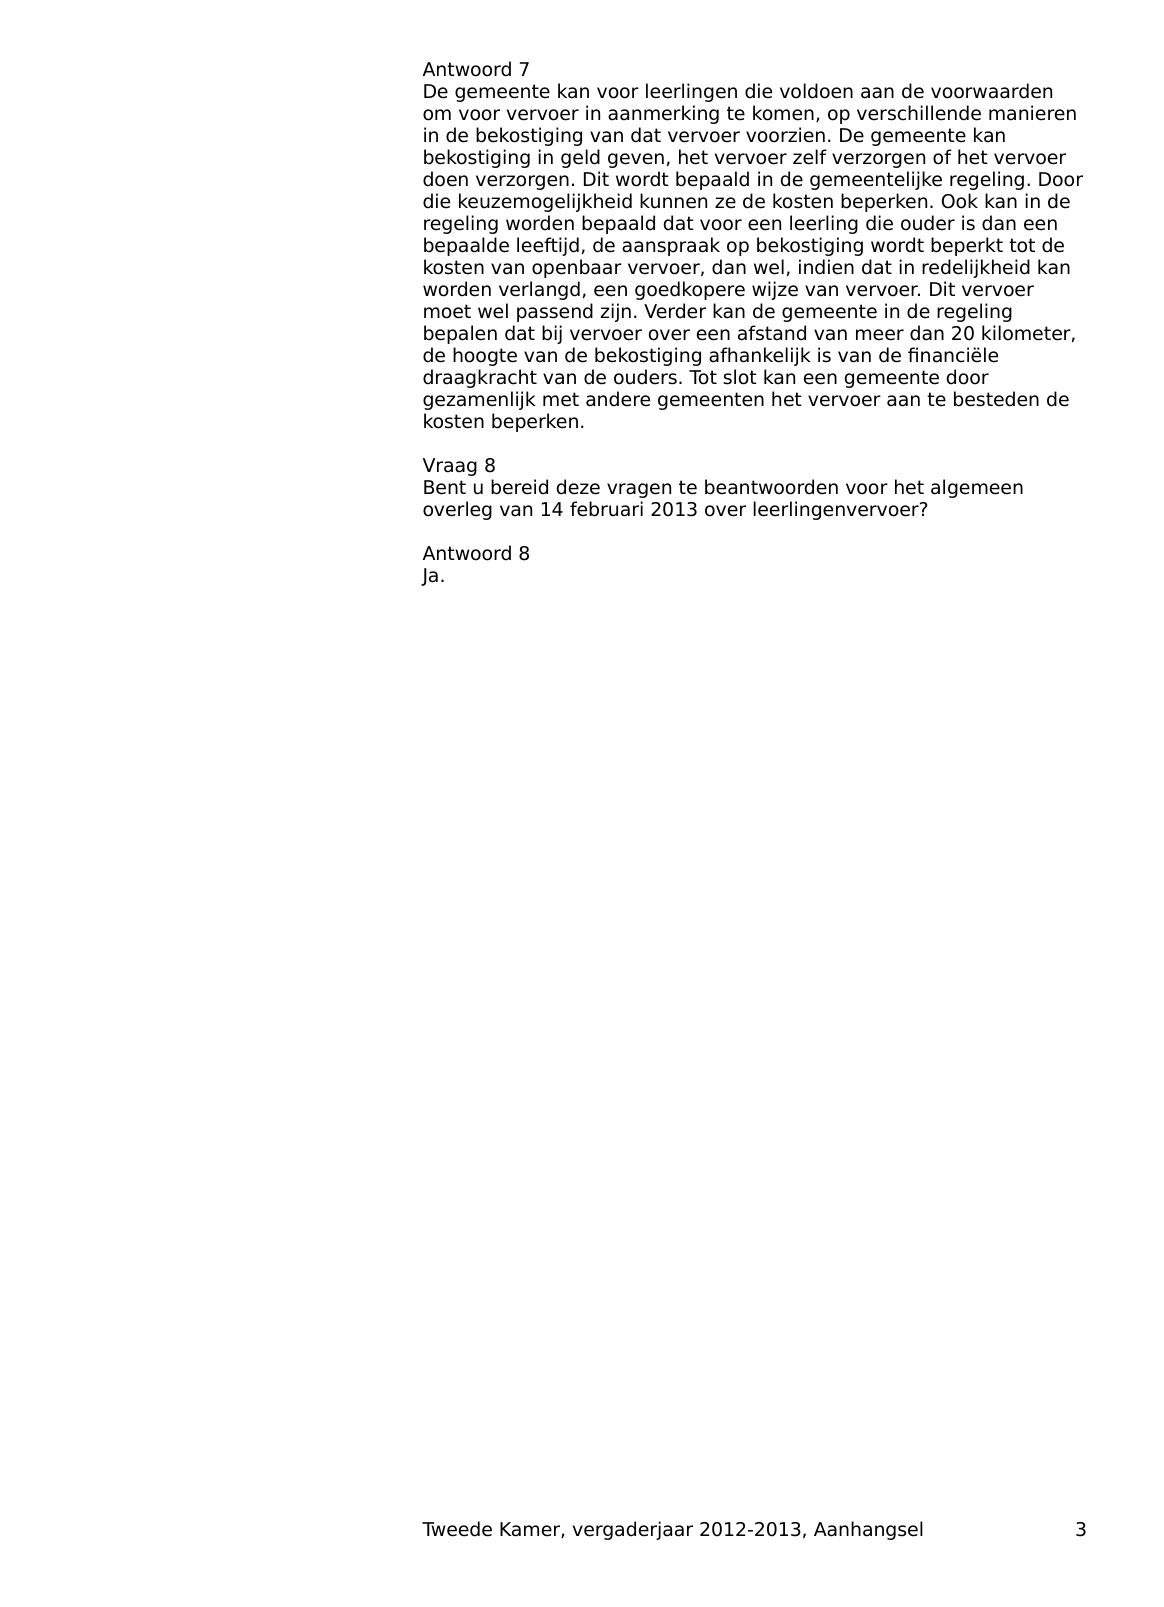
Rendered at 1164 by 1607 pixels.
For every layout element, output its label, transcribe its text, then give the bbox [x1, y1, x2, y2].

text Antwoord 7 [422, 59, 1087, 81]
text Vraag 8 [422, 455, 1087, 477]
text Bent u bereid deze vragen te beantwoorden voor het algemeen overleg van 14 februari 2013 over leerlingenvervoer? [422, 477, 1087, 521]
text Antwoord 8 [422, 543, 1087, 565]
text Ja. [422, 565, 1087, 587]
text De gemeente kan voor leerlingen die voldoen aan de voorwaarden om voor vervoer in aanmerking te komen, op verschillende manieren in de bekostiging van dat vervoer voorzien. De gemeente kan bekostiging in geld geven, het vervoer zelf verzorgen of het vervoer doen verzorgen. Dit wordt bepaald in de gemeentelijke regeling. Door die keuzemogelijkheid kunnen ze de kosten beperken. Ook kan in de regeling worden bepaald dat voor een leerling die ouder is dan een bepaalde leeftijd, de aanspraak op bekostiging wordt beperkt tot de kosten van openbaar vervoer, dan wel, indien dat in redelijkheid kan worden verlangd, een goedkopere wijze van vervoer. Dit vervoer moet wel passend zijn. Verder kan de gemeente in de regeling bepalen dat bij vervoer over een afstand van meer dan 20 kilometer, de hoogte van de bekostiging afhankelijk is van de financiële draagkracht van de ouders. Tot slot kan een gemeente door gezamenlijk met andere gemeenten het vervoer aan te besteden de kosten beperken. [422, 81, 1087, 433]
